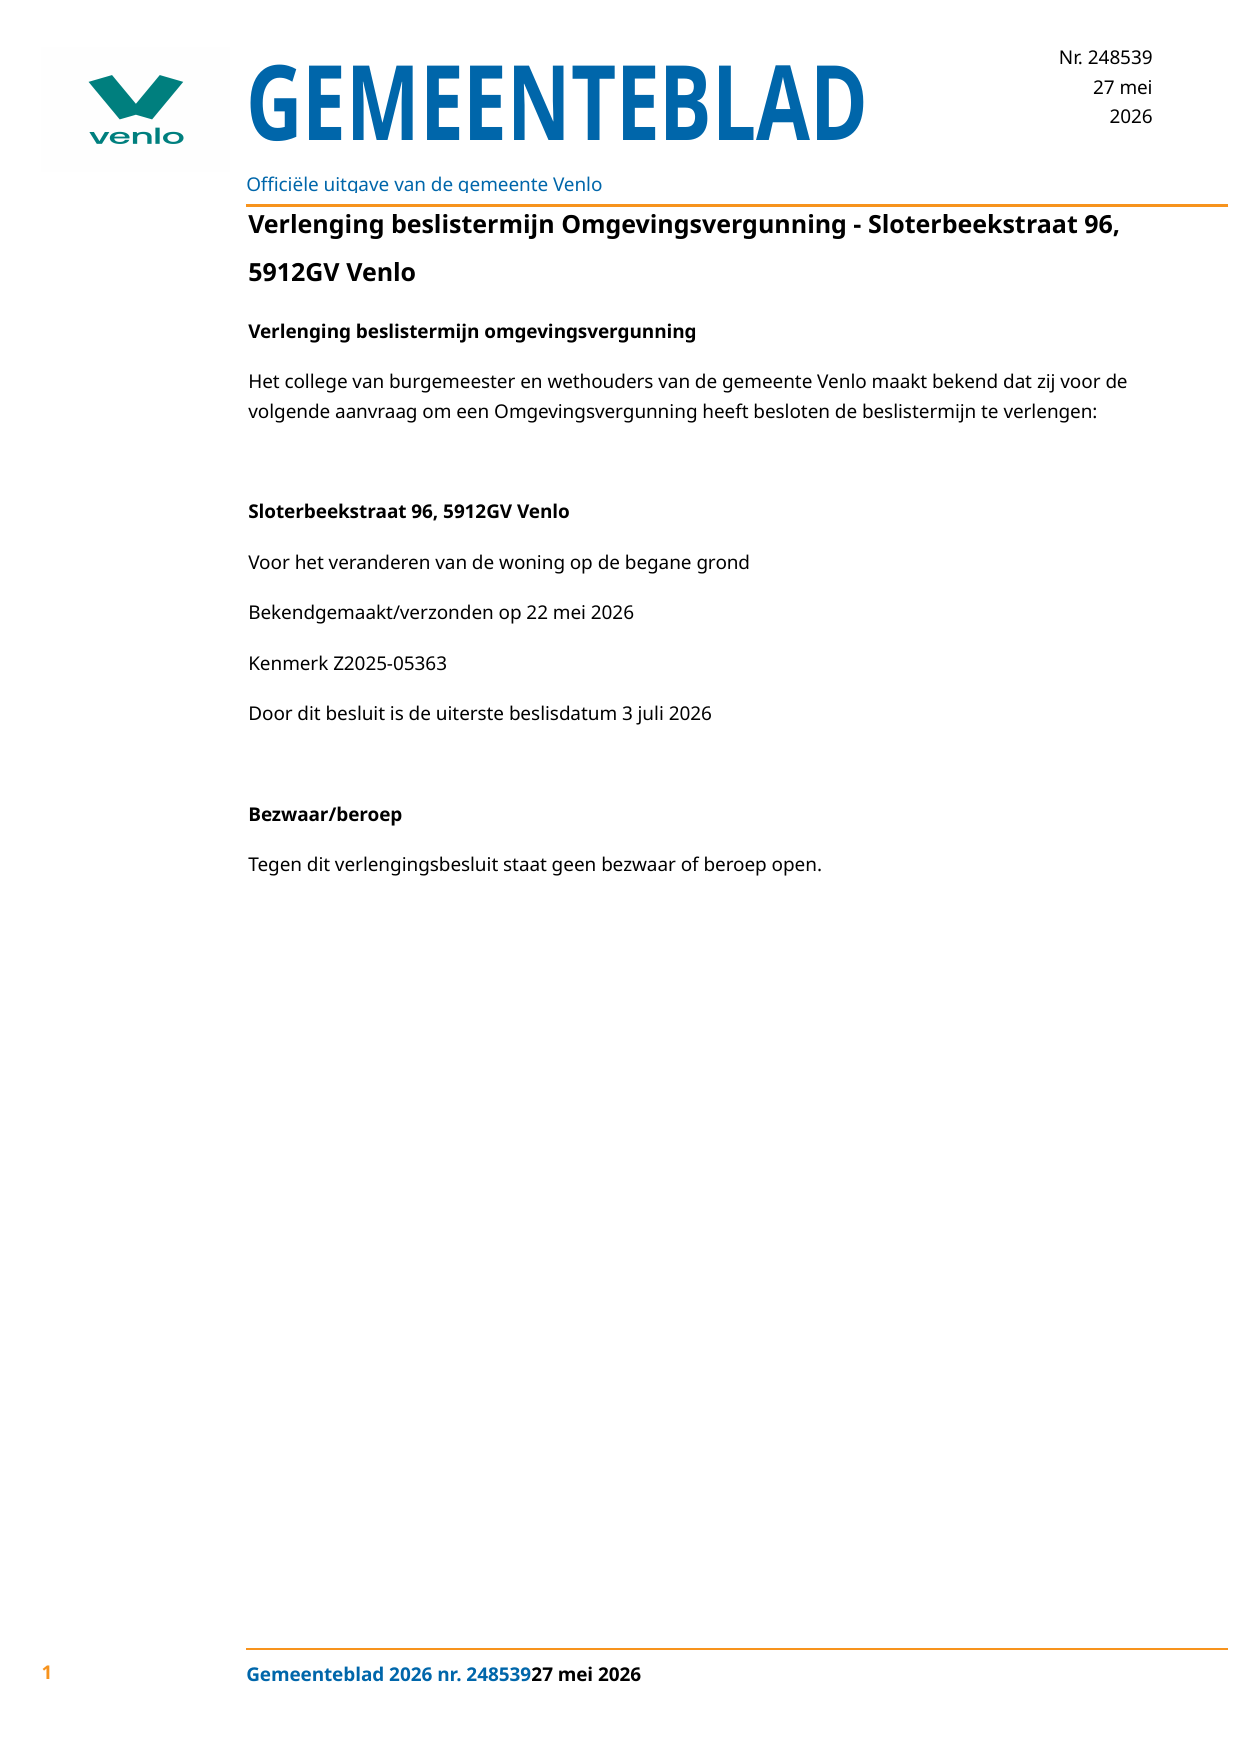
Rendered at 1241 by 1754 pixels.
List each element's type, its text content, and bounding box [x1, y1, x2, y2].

text Bekendgemaakt/verzonden op 22 mei 2026 [248, 599, 1152, 625]
text Tegen dit verlengingsbesluit staat geen bezwaar of beroep open. [248, 852, 1152, 877]
text Bezwaar/beroep [248, 801, 1152, 827]
text Door dit besluit is de uiterste beslisdatum 3 juli 2026 [248, 700, 1152, 726]
text Verlenging beslistermijn Omgevingsvergunning - Sloterbeekstraat 96, 5912GV Venlo [248, 207, 1152, 288]
text Sloterbeekstraat 96, 5912GV Venlo [248, 499, 1152, 524]
picture [41, 47, 231, 172]
text Kenmerk Z2025-05363 [248, 650, 1152, 676]
text Voor het veranderen van de woning op de begane grond [248, 549, 1152, 575]
text Verlenging beslistermijn omgevingsvergunning [248, 318, 1152, 344]
text Het college van burgemeester en wethouders van de gemeente Venlo maakt bekend dat zij voor de volgende aanvraag om een Omgevingsvergunning heeft besloten de beslistermijn te verlengen: [248, 368, 1152, 424]
